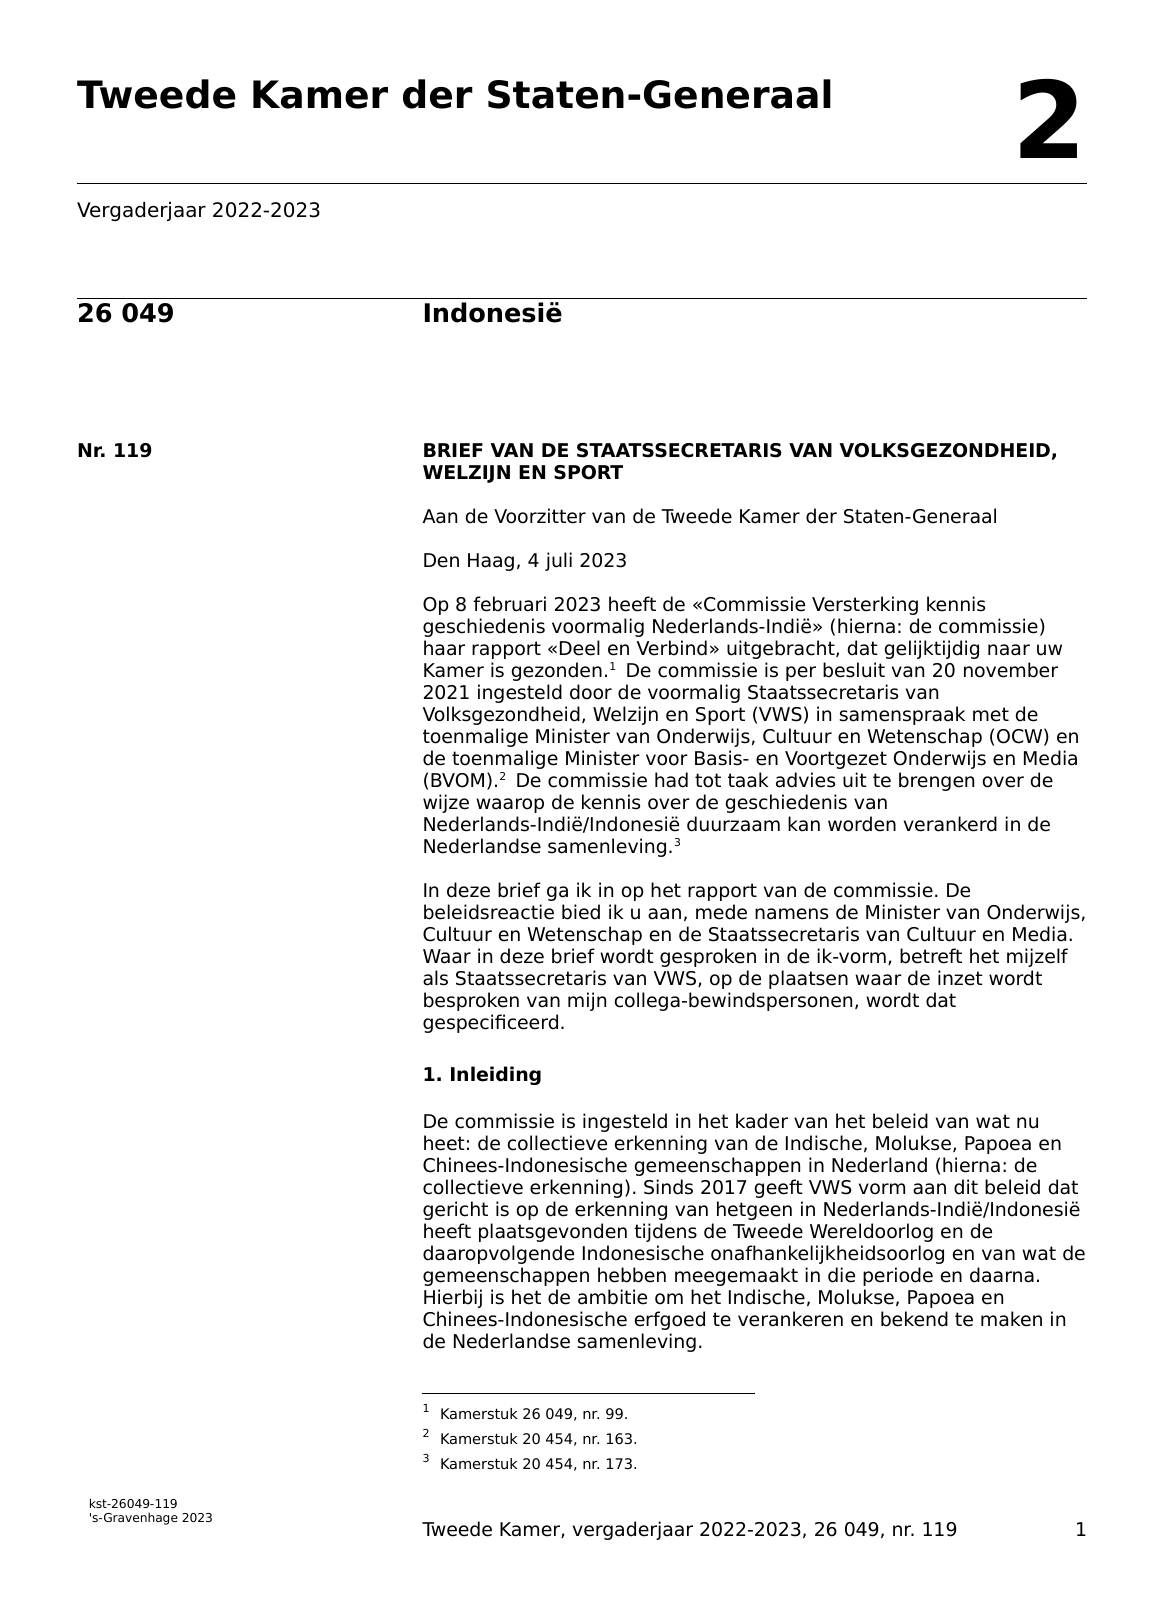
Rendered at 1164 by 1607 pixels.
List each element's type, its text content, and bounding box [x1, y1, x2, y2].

text 's-Gravenhage 2023 [88, 1511, 323, 1525]
subtitle Nr. 119 BRIEF VAN DE STAATSSECRETARIS VAN VOLKSGEZONDHEID, WELZIJN EN SPORT [77, 440, 1087, 484]
text Kamerstuk 26 049, nr. 99. [422, 1402, 1087, 1424]
text In deze brief ga ik in op het rapport van de commissie. De beleidsreactie bied ik u aan, mede namens de Minister van Onderwijs, Cultuur en Wetenschap en de Staatssecretaris van Cultuur en Media. Waar in deze brief wordt gesproken in de ik-vorm, betreft het mijzelf als Staatssecretaris van VWS, op de plaatsen waar de inzet wordt besproken van mijn collega-bewindspersonen, wordt dat gespecificeerd. [422, 880, 1087, 1034]
text Aan de Voorzitter van de Tweede Kamer der Staten-Generaal [422, 506, 1087, 528]
subtitle 26 049 Indonesië [77, 299, 1087, 329]
text Kamerstuk 20 454, nr. 173. [422, 1452, 1087, 1474]
subtitle 1. Inleiding [422, 1064, 1087, 1086]
text Op 8 februari 2023 heeft de «Commissie Versterking kennis geschiedenis voormalig Nederlands-Indië» (hierna: de commissie) haar rapport «Deel en Verbind» uitgebracht, dat gelijktijdig naar uw Kamer is gezonden. De commissie is per besluit van 20 november 2021 ingesteld door de voormalig Staatssecretaris van Volksgezondheid, Welzijn en Sport (VWS) in samenspraak met de toenmalige Minister van Onderwijs, Cultuur en Wetenschap (OCW) en de toenmalige Minister voor Basis- en Voortgezet Onderwijs en Media (BVOM). De commissie had tot taak advies uit te brengen over de wijze waarop de kennis over de geschiedenis van Nederlands-Indië/Indonesië duurzaam kan worden verankerd in de Nederlandse samenleving. [422, 594, 1087, 858]
text Kamerstuk 20 454, nr. 163. [422, 1427, 1087, 1449]
text Den Haag, 4 juli 2023 [422, 550, 1087, 572]
text De commissie is ingesteld in het kader van het beleid van wat nu heet: de collectieve erkenning van de Indische, Molukse, Papoea en Chinees-Indonesische gemeenschappen in Nederland (hierna: de collectieve erkenning). Sinds 2017 geeft VWS vorm aan dit beleid dat gericht is op de erkenning van hetgeen in Nederlands-Indië/Indonesië heeft plaatsgevonden tijdens de Tweede Wereldoorlog en de daaropvolgende Indonesische onafhankelijkheidsoorlog en van wat de gemeenschappen hebben meegemaakt in die periode en daarna. Hierbij is het de ambitie om het Indische, Molukse, Papoea en Chinees-Indonesische erfgoed te verankeren en bekend te maken in de Nederlandse samenleving. [422, 1111, 1087, 1353]
table_header Tweede Kamer der Staten-Generaal [77, 59, 886, 183]
table_header 2 [886, 59, 1087, 183]
text kst-26049-119 [88, 1497, 323, 1511]
table_cell Vergaderjaar 2022-2023 [77, 184, 1087, 298]
